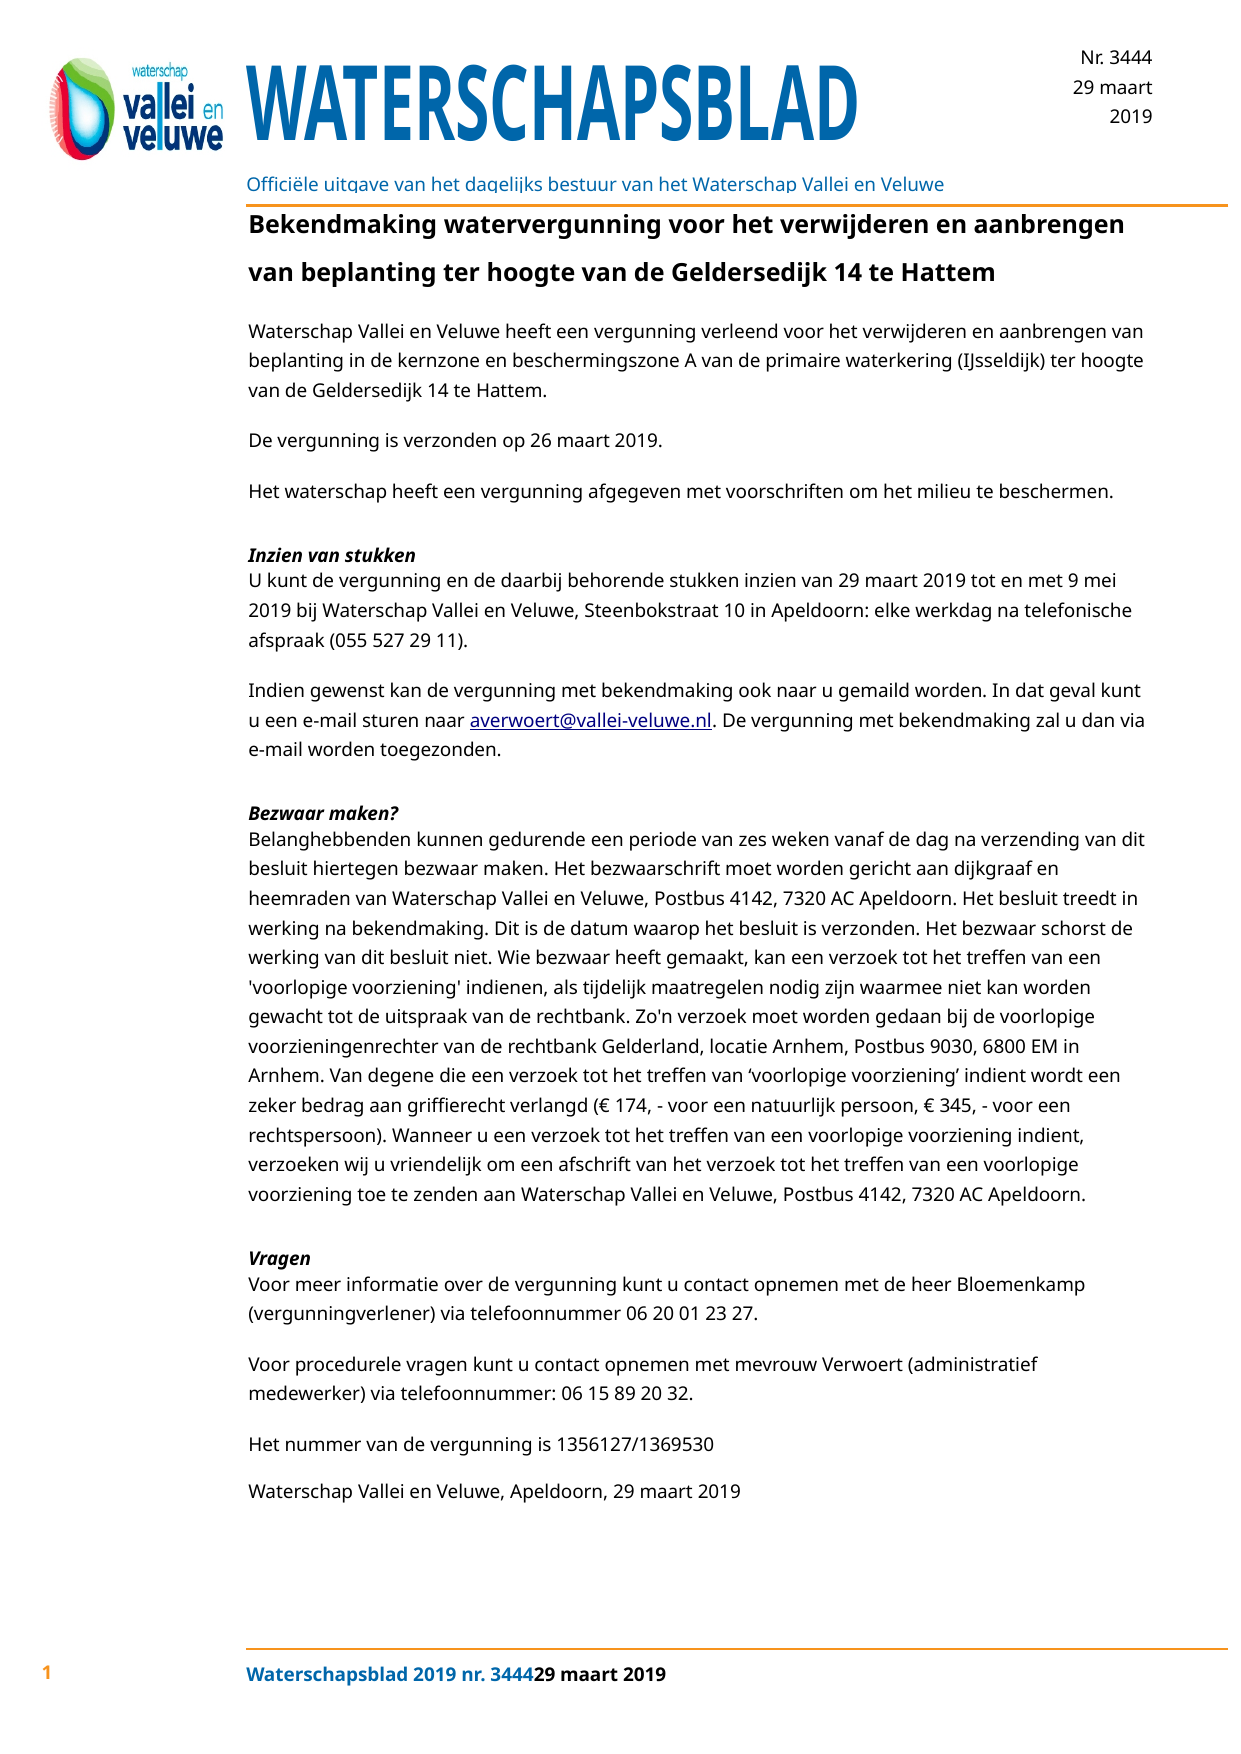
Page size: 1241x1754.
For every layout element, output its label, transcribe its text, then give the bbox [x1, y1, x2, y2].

text Bezwaar maken? [248, 800, 1152, 826]
text Het nummer van de vergunning is 1356127/1369530 [248, 1431, 1152, 1456]
text Waterschap Vallei en Veluwe, Apeldoorn, 29 maart 2019 [248, 1478, 1152, 1504]
text Voor meer informatie over de vergunning kunt u contact opnemen met de heer Bloemenkamp (vergunningverlener) via telefoonnummer 06 20 01 23 27. [248, 1271, 1152, 1326]
picture [41, 47, 231, 172]
text Belanghebbenden kunnen gedurende een periode van zes weken vanaf de dag na verzending van dit besluit hiertegen bezwaar maken. Het bezwaarschrift moet worden gericht aan dijkgraaf en heemraden van Waterschap Vallei en Veluwe, Postbus 4142, 7320 AC Apeldoorn. Het besluit treedt in werking na bekendmaking. Dit is de datum waarop het besluit is verzonden. Het bezwaar schorst de werking van dit besluit niet. Wie bezwaar heeft gemaakt, kan een verzoek tot het treffen van een 'voorlopige voorziening' indienen, als tijdelijk maatregelen nodig zijn waarmee niet kan worden gewacht tot de uitspraak van de rechtbank. Zo'n verzoek moet worden gedaan bij de voorlopige voorzieningenrechter van de rechtbank Gelderland, locatie Arnhem, Postbus 9030, 6800 EM in Arnhem. Van degene die een verzoek tot het treffen van ‘voorlopige voorziening’ indient wordt een zeker bedrag aan griffierecht verlangd (€ 174, - voor een natuurlijk persoon, € 345, - voor een rechtspersoon). Wanneer u een verzoek tot het treffen van een voorlopige voorziening indient, verzoeken wij u vriendelijk om een afschrift van het verzoek tot het treffen van een voorlopige voorziening toe te zenden aan Waterschap Vallei en Veluwe, Postbus 4142, 7320 AC Apeldoorn. [248, 826, 1152, 1207]
text Inzien van stukken [248, 542, 1152, 568]
text Bekendmaking watervergunning voor het verwijderen en aanbrengen van beplanting ter hoogte van de Geldersedijk 14 te Hattem [248, 207, 1152, 288]
text Vragen [248, 1245, 1152, 1271]
text U kunt de vergunning en de daarbij behorende stukken inzien van 29 maart 2019 tot en met 9 mei 2019 bij Waterschap Vallei en Veluwe, Steenbokstraat 10 in Apeldoorn: elke werkdag na telefonische afspraak (055 527 29 11). [248, 568, 1152, 652]
text Indien gewenst kan de vergunning met bekendmaking ook naar u gemaild worden. In dat geval kunt u een e-mail sturen naar averwoert@vallei-veluwe.nl. De vergunning met bekendmaking zal u dan via e-mail worden toegezonden. [248, 677, 1152, 762]
text Waterschap Vallei en Veluwe heeft een vergunning verleend voor het verwijderen en aanbrengen van beplanting in de kernzone en beschermingszone A van de primaire waterkering (IJsseldijk) ter hoogte van de Geldersedijk 14 te Hattem. [248, 318, 1152, 403]
text Het waterschap heeft een vergunning afgegeven met voorschriften om het milieu te beschermen. [248, 478, 1152, 504]
text Voor procedurele vragen kunt u contact opnemen met mevrouw Verwoert (administratief medewerker) via telefoonnummer: 06 15 89 20 32. [248, 1351, 1152, 1406]
text De vergunning is verzonden op 26 maart 2019. [248, 427, 1152, 453]
